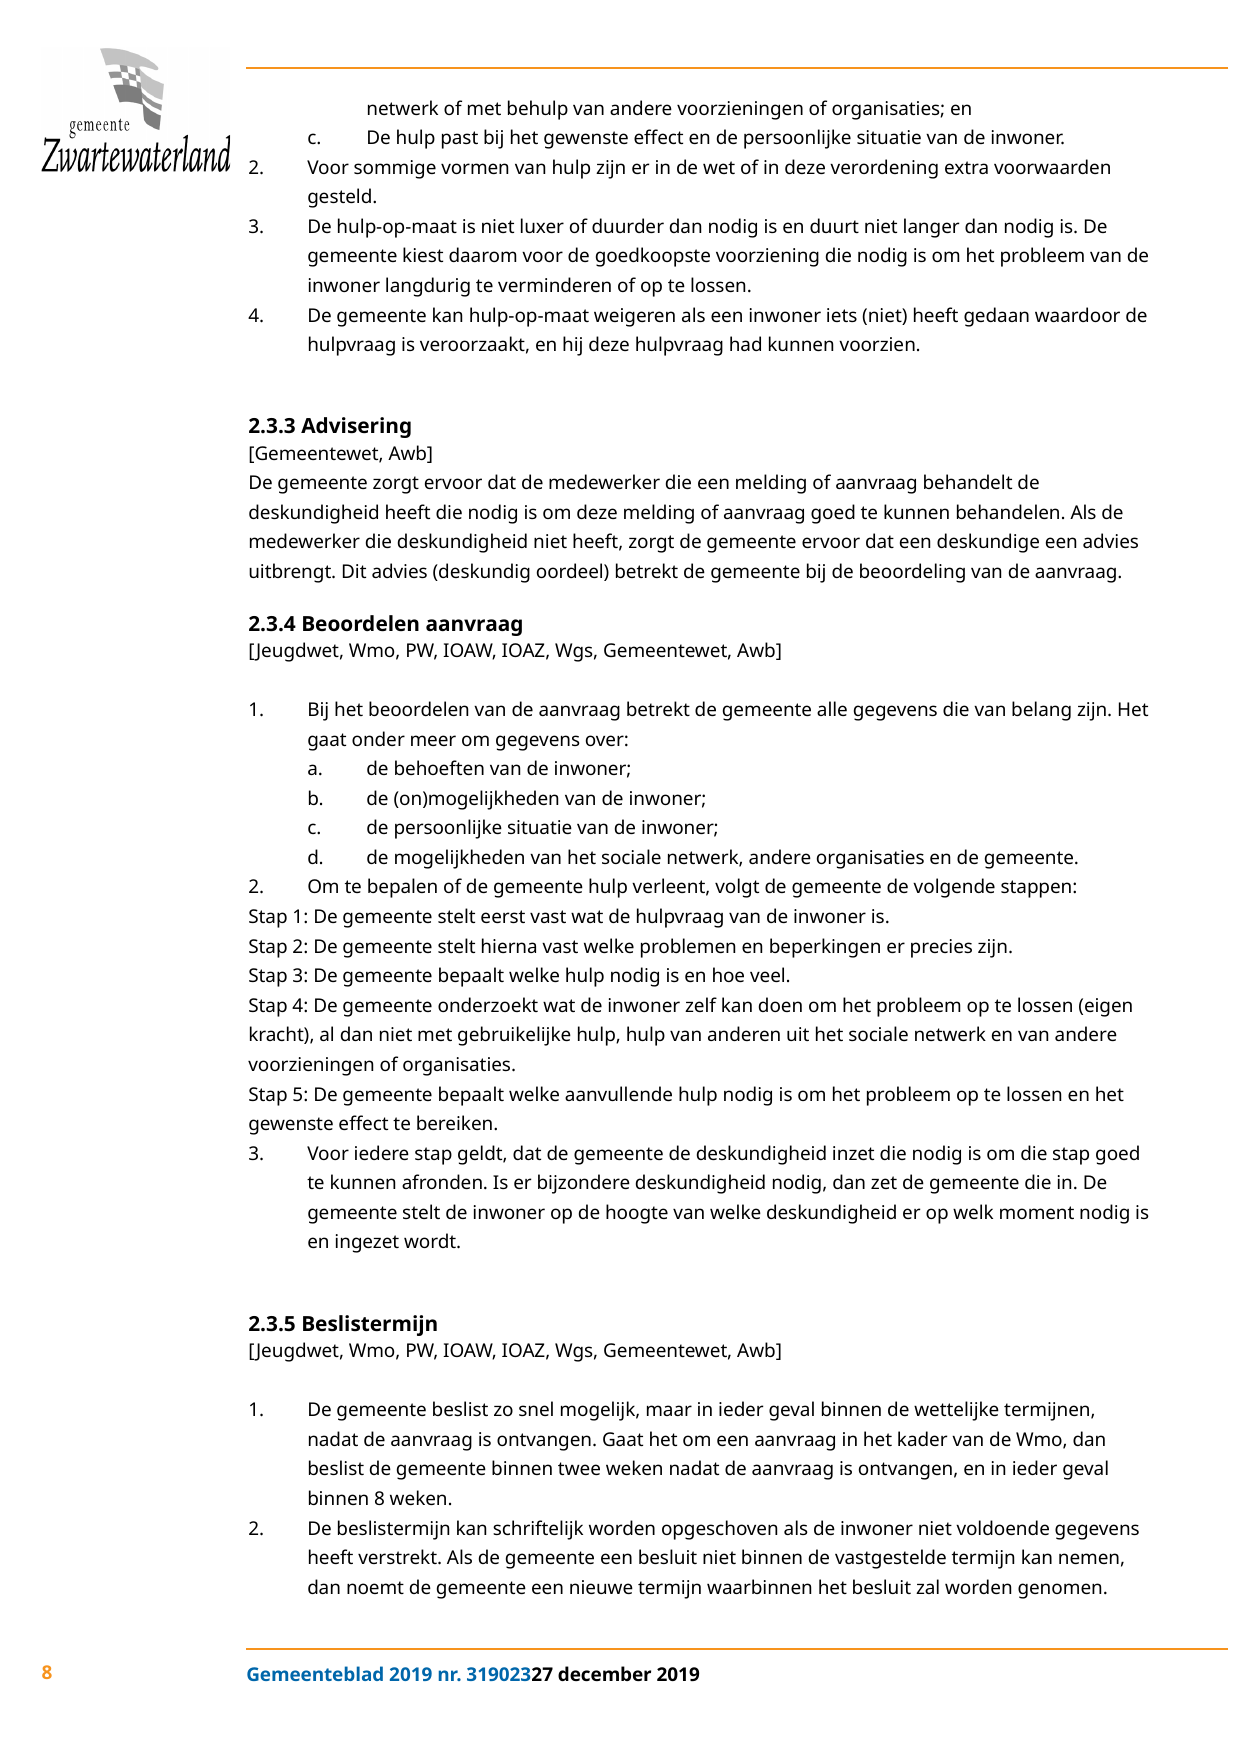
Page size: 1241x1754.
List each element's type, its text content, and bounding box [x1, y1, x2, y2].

list Om te bepalen of de gemeente hulp verleent, volgt de gemeente de volgende stappen: [248, 874, 1152, 899]
text 2.3.4 Beoordelen aanvraag [248, 609, 1152, 637]
list De gemeente beslist zo snel mogelijk, maar in ieder geval binnen de wettelijke termijnen, nadat de aanvraag is ontvangen. Gaat het om een aanvraag in het kader van de Wmo, dan beslist de gemeente binnen twee weken nadat de aanvraag is ontvangen, en in ieder geval binnen 8 weken. [248, 1396, 1152, 1511]
text [Jeugdwet, Wmo, PW, IOAW, IOAZ, Wgs, Gemeentewet, Awb] [248, 1337, 1152, 1363]
list de (on)mogelijkheden van de inwoner; [307, 785, 1152, 811]
list De gemeente kan hulp-op-maat weigeren als een inwoner iets (niet) heeft gedaan waardoor de hulpvraag is veroorzaakt, en hij deze hulpvraag had kunnen voorzien. [248, 302, 1152, 357]
list de persoonlijke situatie van de inwoner; [307, 814, 1152, 840]
text Stap 3: De gemeente bepaalt welke hulp nodig is en hoe veel. [248, 962, 1152, 988]
text [Jeugdwet, Wmo, PW, IOAW, IOAZ, Wgs, Gemeentewet, Awb] [248, 637, 1152, 663]
text Stap 1: De gemeente stelt eerst vast wat de hulpvraag van de inwoner is. [248, 903, 1152, 929]
text 2.3.5 Beslistermijn [248, 1309, 1152, 1337]
list Voor iedere stap geldt, dat de gemeente de deskundigheid inzet die nodig is om die stap goed te kunnen afronden. Is er bijzondere deskundigheid nodig, dan zet de gemeente die in. De gemeente stelt de inwoner op de hoogte van welke deskundigheid er op welk moment nodig is en ingezet wordt. [248, 1140, 1152, 1254]
text [Gemeentewet, Awb] [248, 440, 1152, 466]
text Stap 2: De gemeente stelt hierna vast welke problemen en beperkingen er precies zijn. [248, 933, 1152, 959]
list de mogelijkheden van het sociale netwerk, andere organisaties en de gemeente. [307, 844, 1152, 870]
list De hulp-op-maat is niet luxer of duurder dan nodig is en duurt niet langer dan nodig is. De gemeente kiest daarom voor de goedkoopste voorziening die nodig is om het probleem van de inwoner langdurig te verminderen of op te lossen. [248, 213, 1152, 298]
picture [41, 47, 231, 172]
list De hulp past bij het gewenste effect en de persoonlijke situatie van de inwoner. [307, 124, 1152, 150]
list netwerk of met behulp van andere voorzieningen of organisaties; en [307, 95, 1152, 121]
text De gemeente zorgt ervoor dat de medewerker die een melding of aanvraag behandelt de deskundigheid heeft die nodig is om deze melding of aanvraag goed te kunnen behandelen. Als de medewerker die deskundigheid niet heeft, zorgt de gemeente ervoor dat een deskundige een advies uitbrengt. Dit advies (deskundig oordeel) betrekt de gemeente bij de beoordeling van de aanvraag. [248, 469, 1152, 584]
list Bij het beoordelen van de aanvraag betrekt de gemeente alle gegevens die van belang zijn. Het gaat onder meer om gegevens over: [248, 696, 1152, 752]
list de behoeften van de inwoner; [307, 755, 1152, 781]
text Stap 5: De gemeente bepaalt welke aanvullende hulp nodig is om het probleem op te lossen en het gewenste effect te bereiken. [248, 1081, 1152, 1136]
list De beslistermijn kan schriftelijk worden opgeschoven als de inwoner niet voldoende gegevens heeft verstrekt. Als de gemeente een besluit niet binnen de vastgestelde termijn kan nemen, dan noemt de gemeente een nieuwe termijn waarbinnen het besluit zal worden genomen. [248, 1515, 1152, 1599]
list Voor sommige vormen van hulp zijn er in de wet of in deze verordening extra voorwaarden gesteld. [248, 154, 1152, 209]
text Stap 4: De gemeente onderzoekt wat de inwoner zelf kan doen om het probleem op te lossen (eigen kracht), al dan niet met gebruikelijke hulp, hulp van anderen uit het sociale netwerk en van andere voorzieningen of organisaties. [248, 992, 1152, 1077]
text 2.3.3 Advisering [248, 411, 1152, 440]
